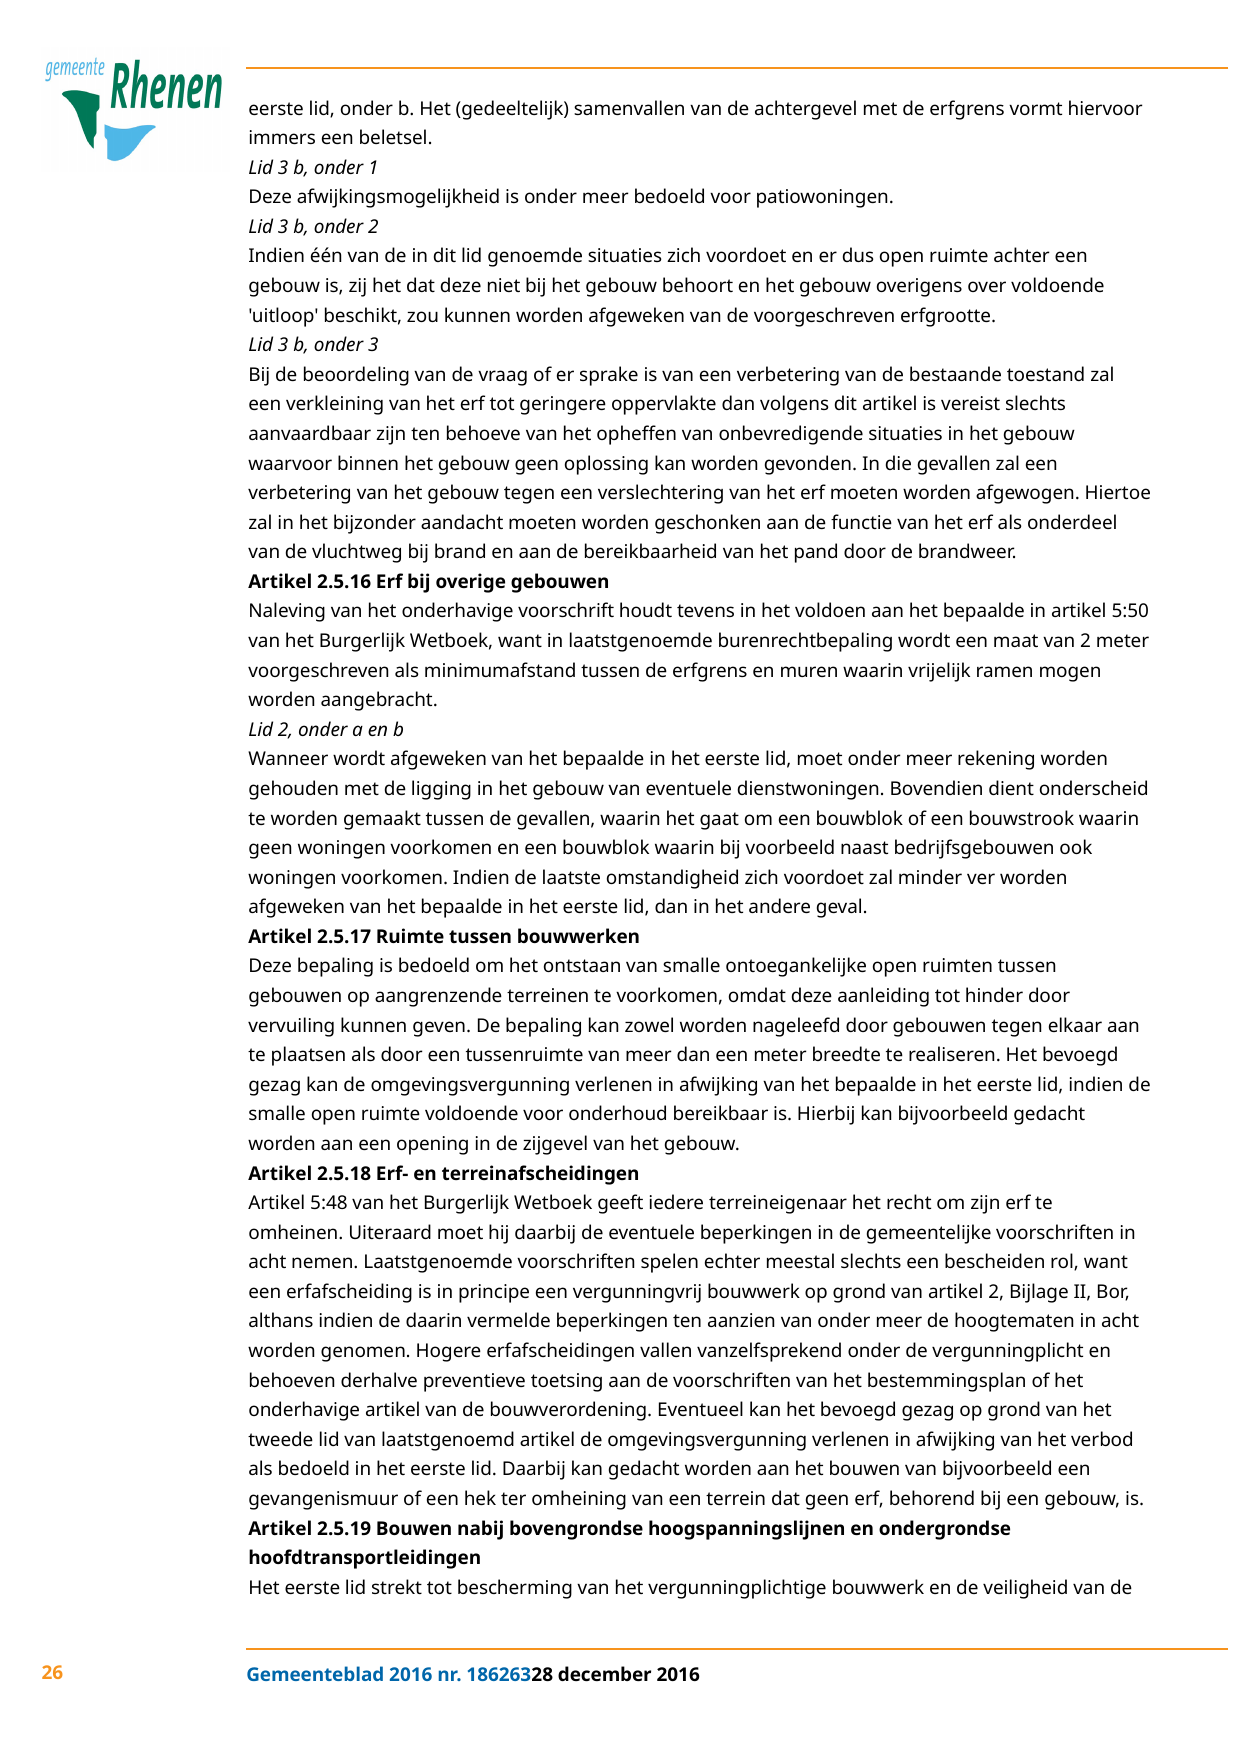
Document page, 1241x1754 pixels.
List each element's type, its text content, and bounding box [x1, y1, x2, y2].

text Artikel 2.5.19 Bouwen nabij bovengrondse hoogspanningslijnen en ondergrondse hoofdtransportleidingen [248, 1515, 1152, 1570]
picture [41, 47, 231, 172]
text Lid 2, onder a en b [248, 716, 1152, 742]
text Artikel 2.5.17 Ruimte tussen bouwwerken [248, 923, 1152, 949]
text Artikel 2.5.16 Erf bij overige gebouwen [248, 568, 1152, 594]
text Lid 3 b, onder 2 [248, 213, 1152, 239]
text Indien één van de in dit lid genoemde situaties zich voordoet en er dus open ruimte achter een gebouw is, zij het dat deze niet bij het gebouw behoort en het gebouw overigens over voldoende 'uitloop' beschikt, zou kunnen worden afgeweken van de voorgeschreven erfgrootte. [248, 243, 1152, 328]
text eerste lid, onder b. Het (gedeeltelijk) samenvallen van de achtergevel met de erfgrens vormt hiervoor immers een beletsel. [248, 95, 1152, 150]
text Artikel 2.5.18 Erf- en terreinafscheidingen [248, 1160, 1152, 1186]
text Artikel 5:48 van het Burgerlijk Wetboek geeft iedere terreineigenaar het recht om zijn erf te omheinen. Uiteraard moet hij daarbij de eventuele beperkingen in de gemeentelijke voorschriften in acht nemen. Laatstgenoemde voorschriften spelen echter meestal slechts een bescheiden rol, want een erfafscheiding is in principe een vergunningvrij bouwwerk op grond van artikel 2, Bijlage II, Bor, althans indien de daarin vermelde beperkingen ten aanzien van onder meer de hoogtematen in acht worden genomen. Hogere erfafscheidingen vallen vanzelfsprekend onder de vergunningplicht en behoeven derhalve preventieve toetsing aan de voorschriften van het bestemmingsplan of het onderhavige artikel van de bouwverordening. Eventueel kan het bevoegd gezag op grond van het tweede lid van laatstgenoemd artikel de omgevingsvergunning verlenen in afwijking van het verbod als bedoeld in het eerste lid. Daarbij kan gedacht worden aan het bouwen van bijvoorbeeld een gevangenismuur of een hek ter omheining van een terrein dat geen erf, behorend bij een gebouw, is. [248, 1189, 1152, 1511]
text Deze bepaling is bedoeld om het ontstaan van smalle ontoegankelijke open ruimten tussen gebouwen op aangrenzende terreinen te voorkomen, omdat deze aanleiding tot hinder door vervuiling kunnen geven. De bepaling kan zowel worden nageleefd door gebouwen tegen elkaar aan te plaatsen als door een tussenruimte van meer dan een meter breedte te realiseren. Het bevoegd gezag kan de omgevingsvergunning verlenen in afwijking van het bepaalde in het eerste lid, indien de smalle open ruimte voldoende voor onderhoud bereikbaar is. Hierbij kan bijvoorbeeld gedacht worden aan een opening in de zijgevel van het gebouw. [248, 953, 1152, 1156]
text Bij de beoordeling van de vraag of er sprake is van een verbetering van de bestaande toestand zal een verkleining van het erf tot geringere oppervlakte dan volgens dit artikel is vereist slechts aanvaardbaar zijn ten behoeve van het opheffen van onbevredigende situaties in het gebouw waarvoor binnen het gebouw geen oplossing kan worden gevonden. In die gevallen zal een verbetering van het gebouw tegen een verslechtering van het erf moeten worden afgewogen. Hiertoe zal in het bijzonder aandacht moeten worden geschonken aan de functie van het erf als onderdeel van de vluchtweg bij brand en aan de bereikbaarheid van het pand door de brandweer. [248, 361, 1152, 564]
text Wanneer wordt afgeweken van het bepaalde in het eerste lid, moet onder meer rekening worden gehouden met de ligging in het gebouw van eventuele dienstwoningen. Bovendien dient onderscheid te worden gemaakt tussen de gevallen, waarin het gaat om een bouwblok of een bouwstrook waarin geen woningen voorkomen en een bouwblok waarin bij voorbeeld naast bedrijfsgebouwen ook woningen voorkomen. Indien de laatste omstandigheid zich voordoet zal minder ver worden afgeweken van het bepaalde in het eerste lid, dan in het andere geval. [248, 746, 1152, 919]
text Naleving van het onderhavige voorschrift houdt tevens in het voldoen aan het bepaalde in artikel 5:50 van het Burgerlijk Wetboek, want in laatstgenoemde burenrechtbepaling wordt een maat van 2 meter voorgeschreven als minimumafstand tussen de erfgrens en muren waarin vrijelijk ramen mogen worden aangebracht. [248, 598, 1152, 712]
text Lid 3 b, onder 1 [248, 154, 1152, 180]
text Deze afwijkingsmogelijkheid is onder meer bedoeld voor patiowoningen. [248, 183, 1152, 209]
text Het eerste lid strekt tot bescherming van het vergunningplichtige bouwwerk en de veiligheid van de [248, 1574, 1152, 1600]
text Lid 3 b, onder 3 [248, 331, 1152, 357]
